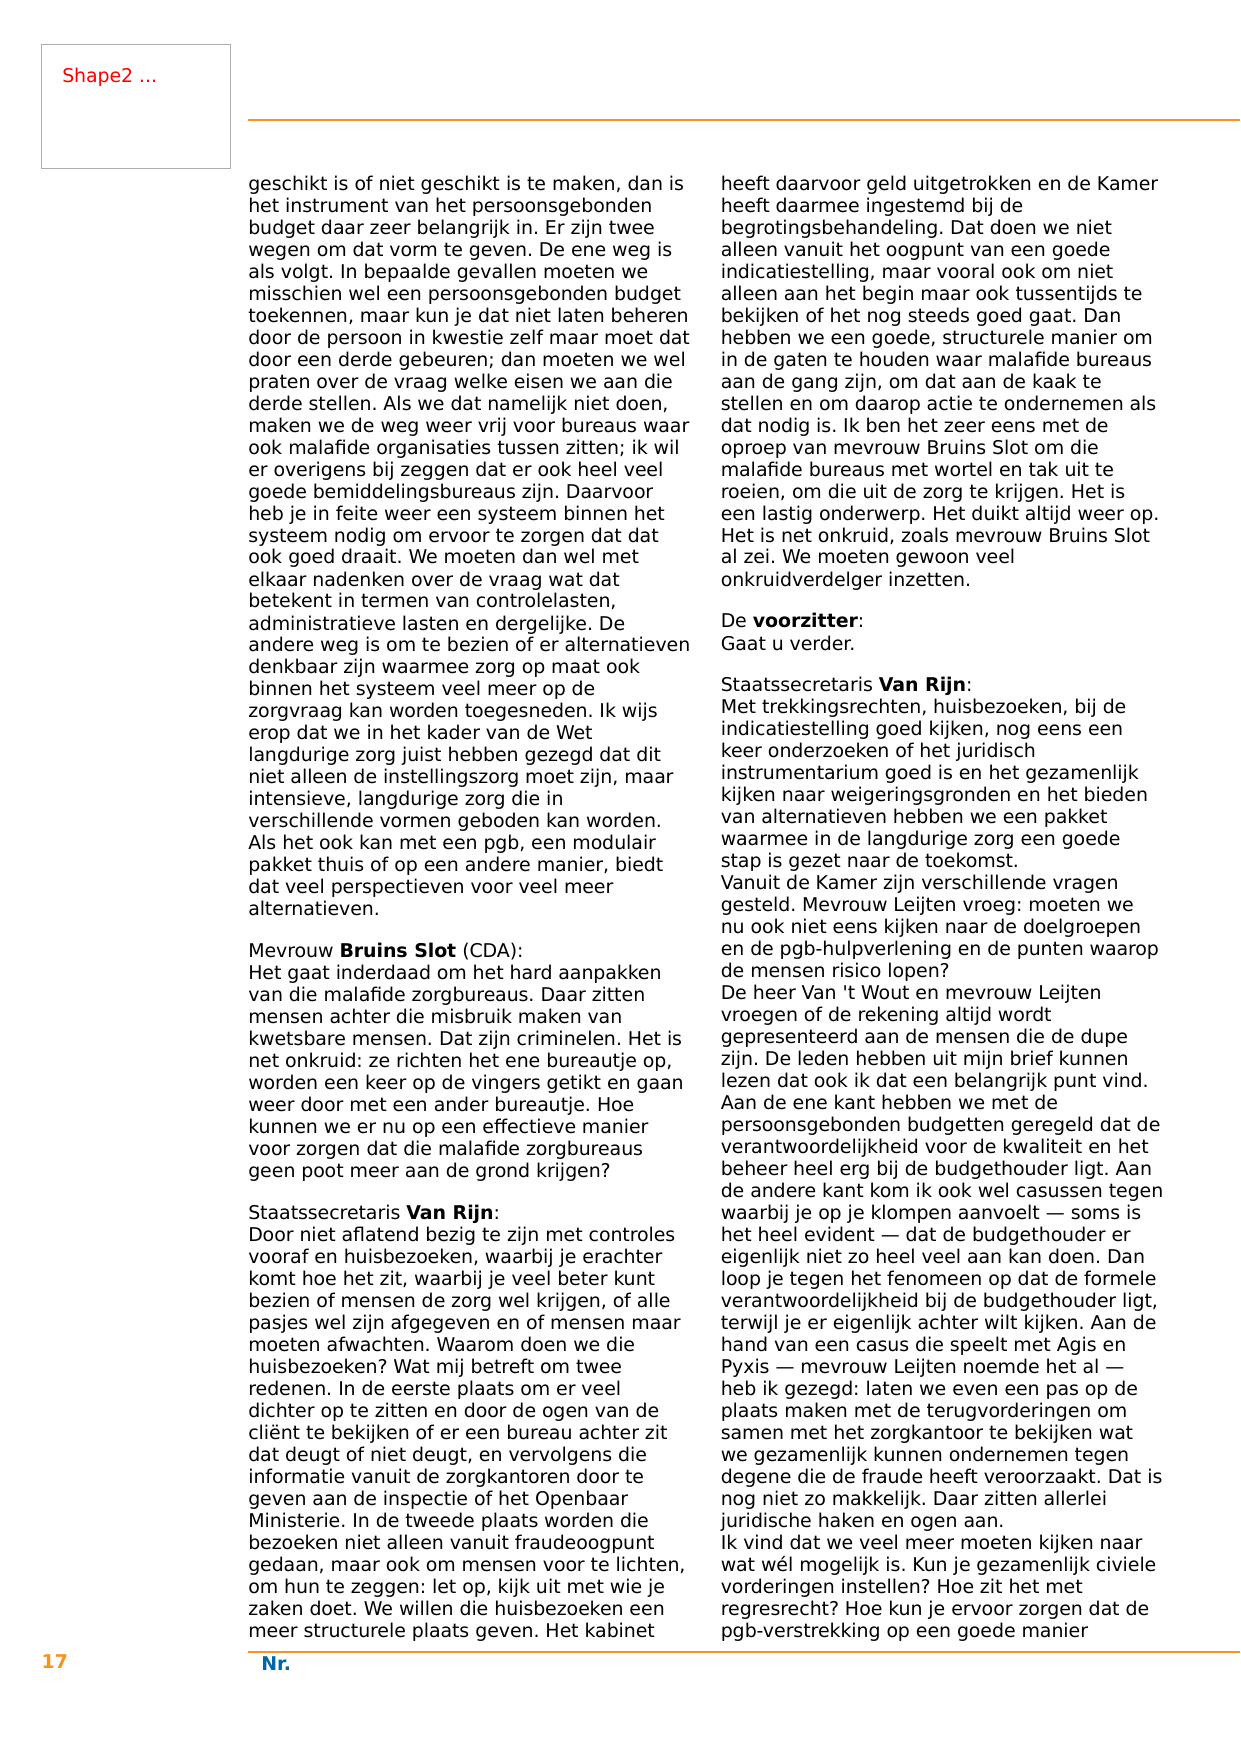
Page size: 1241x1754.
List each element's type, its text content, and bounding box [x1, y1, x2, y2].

text Het gaat inderdaad om het hard aanpakken van die malafide zorgbureaus. Daar zitten mensen achter die misbruik maken van kwetsbare mensen. Dat zijn criminelen. Het is net onkruid: ze richten het ene bureautje op, worden een keer op de vingers getikt en gaan weer door met een ander bureautje. Hoe kunnen we er nu op een effectieve manier voor zorgen dat die malafide zorgbureaus geen poot meer aan de grond krijgen? [248, 962, 691, 1182]
text Ik vind dat we veel meer moeten kijken naar wat wél mogelijk is. Kun je gezamenlijk civiele vorderingen instellen? Hoe zit het met regresrecht? Hoe kun je ervoor zorgen dat de pgb-verstrekking op een goede manier [721, 1532, 1163, 1641]
text heeft daarvoor geld uitgetrokken en de Kamer heeft daarmee ingestemd bij de begrotingsbehandeling. Dat doen we niet alleen vanuit het oogpunt van een goede indicatiestelling, maar vooral ook om niet alleen aan het begin maar ook tussentijds te bekijken of het nog steeds goed gaat. Dan hebben we een goede, structurele manier om in de gaten te houden waar malafide bureaus aan de gang zijn, om dat aan de kaak te stellen en om daarop actie te ondernemen als dat nodig is. Ik ben het zeer eens met de oproep van mevrouw Bruins Slot om die malafide bureaus met wortel en tak uit te roeien, om die uit de zorg te krijgen. Het is een lastig onderwerp. Het duikt altijd weer op. Het is net onkruid, zoals mevrouw Bruins Slot al zei. We moeten gewoon veel onkruidverdelger inzetten. [721, 173, 1163, 590]
text Staatssecretaris Van Rijn: [721, 674, 1163, 696]
text Met trekkingsrechten, huisbezoeken, bij de indicatiestelling goed kijken, nog eens een keer onderzoeken of het juridisch instrumentarium goed is en het gezamenlijk kijken naar weigeringsgronden en het bieden van alternatieven hebben we een pakket waarmee in de langdurige zorg een goede stap is gezet naar de toekomst. [721, 696, 1163, 872]
text De heer Van 't Wout en mevrouw Leijten vroegen of de rekening altijd wordt gepresenteerd aan de mensen die de dupe zijn. De leden hebben uit mijn brief kunnen lezen dat ook ik dat een belangrijk punt vind. Aan de ene kant hebben we met de persoonsgebonden budgetten geregeld dat de verantwoordelijkheid voor de kwaliteit en het beheer heel erg bij de budgethouder ligt. Aan de andere kant kom ik ook wel casussen tegen waarbij je op je klompen aanvoelt — soms is het heel evident — dat de budgethouder er eigenlijk niet zo heel veel aan kan doen. Dan loop je tegen het fenomeen op dat de formele verantwoordelijkheid bij de budgethouder ligt, terwijl je er eigenlijk achter wilt kijken. Aan de hand van een casus die speelt met Agis en Pyxis — mevrouw Leijten noemde het al — heb ik gezegd: laten we even een pas op de plaats maken met de terugvorderingen om samen met het zorgkantoor te bekijken wat we gezamenlijk kunnen ondernemen tegen degene die de fraude heeft veroorzaakt. Dat is nog niet zo makkelijk. Daar zitten allerlei juridische haken en ogen aan. [721, 982, 1163, 1532]
text De voorzitter: [721, 610, 1163, 632]
text Vanuit de Kamer zijn verschillende vragen gesteld. Mevrouw Leijten vroeg: moeten we nu ook niet eens kijken naar de doelgroepen en de pgb-hulpverlening en de punten waarop de mensen risico lopen? [721, 872, 1163, 982]
text Gaat u verder. [721, 632, 1163, 654]
text Staatssecretaris Van Rijn: [248, 1202, 691, 1224]
text Mevrouw Bruins Slot (CDA): [248, 940, 691, 962]
text geschikt is of niet geschikt is te maken, dan is het instrument van het persoonsgebonden budget daar zeer belangrijk in. Er zijn twee wegen om dat vorm te geven. De ene weg is als volgt. In bepaalde gevallen moeten we misschien wel een persoonsgebonden budget toekennen, maar kun je dat niet laten beheren door de persoon in kwestie zelf maar moet dat door een derde gebeuren; dan moeten we wel praten over de vraag welke eisen we aan die derde stellen. Als we dat namelijk niet doen, maken we de weg weer vrij voor bureaus waar ook malafide organisaties tussen zitten; ik wil er overigens bij zeggen dat er ook heel veel goede bemiddelingsbureaus zijn. Daarvoor heb je in feite weer een systeem binnen het systeem nodig om ervoor te zorgen dat dat ook goed draait. We moeten dan wel met elkaar nadenken over de vraag wat dat betekent in termen van controlelasten, administratieve lasten en dergelijke. De andere weg is om te bezien of er alternatieven denkbaar zijn waarmee zorg op maat ook binnen het systeem veel meer op de zorgvraag kan worden toegesneden. Ik wijs erop dat we in het kader van de Wet langdurige zorg juist hebben gezegd dat dit niet alleen de instellingszorg moet zijn, maar intensieve, langdurige zorg die in verschillende vormen geboden kan worden. Als het ook kan met een pgb, een modulair pakket thuis of op een andere manier, biedt dat veel perspectieven voor veel meer alternatieven. [248, 173, 691, 920]
text Door niet aflatend bezig te zijn met controles vooraf en huisbezoeken, waarbij je erachter komt hoe het zit, waarbij je veel beter kunt bezien of mensen de zorg wel krijgen, of alle pasjes wel zijn afgegeven en of mensen maar moeten afwachten. Waarom doen we die huisbezoeken? Wat mij betreft om twee redenen. In de eerste plaats om er veel dichter op te zitten en door de ogen van de cliënt te bekijken of er een bureau achter zit dat deugt of niet deugt, en vervolgens die informatie vanuit de zorgkantoren door te geven aan de inspectie of het Openbaar Ministerie. In de tweede plaats worden die bezoeken niet alleen vanuit fraudeoogpunt gedaan, maar ook om mensen voor te lichten, om hun te zeggen: let op, kijk uit met wie je zaken doet. We willen die huisbezoeken een meer structurele plaats geven. Het kabinet [248, 1224, 691, 1641]
